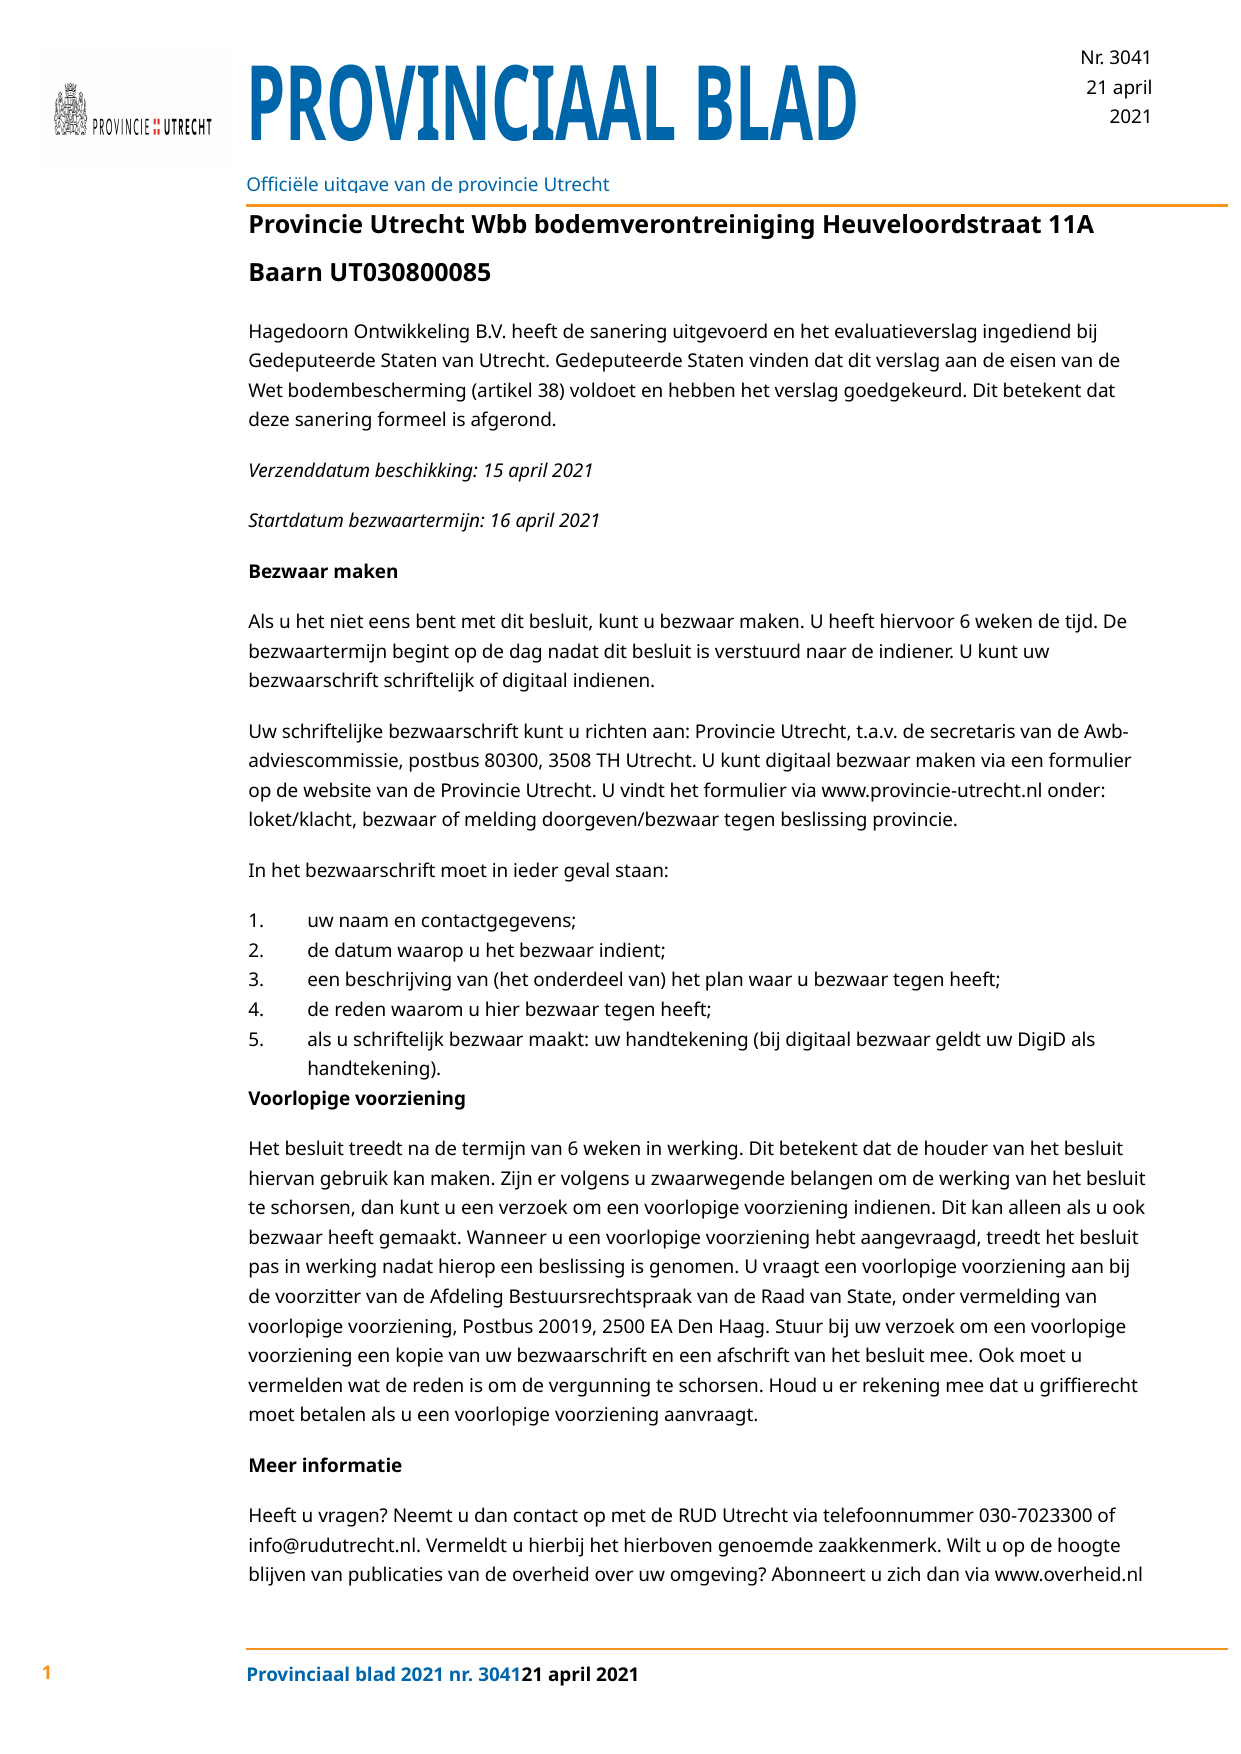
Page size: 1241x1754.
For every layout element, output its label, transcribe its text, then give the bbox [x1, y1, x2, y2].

list uw naam en contactgegevens; [248, 907, 1152, 933]
text Als u het niet eens bent met dit besluit, kunt u bezwaar maken. U heeft hiervoor 6 weken de tijd. De bezwaartermijn begint op de dag nadat dit besluit is verstuurd naar de indiener. U kunt uw bezwaarschrift schriftelijk of digitaal indienen. [248, 608, 1152, 693]
text Provincie Utrecht Wbb bodemverontreiniging Heuveloordstraat 11A Baarn UT030800085 [248, 207, 1152, 288]
text Heeft u vragen? Neemt u dan contact op met de RUD Utrecht via telefoonnummer 030-7023300 of info@rudutrecht.nl. Vermeldt u hierbij het hierboven genoemde zaakkenmerk. Wilt u op de hoogte blijven van publicaties van de overheid over uw omgeving? Abonneert u zich dan via www.overheid.nl [248, 1502, 1152, 1587]
text Meer informatie [248, 1452, 1152, 1478]
text Hagedoorn Ontwikkeling B.V. heeft de sanering uitgevoerd en het evaluatieverslag ingediend bij Gedeputeerde Staten van Utrecht. Gedeputeerde Staten vinden dat dit verslag aan de eisen van de Wet bodembescherming (artikel 38) voldoet en hebben het verslag goedgekeurd. Dit betekent dat deze sanering formeel is afgerond. [248, 318, 1152, 432]
text In het bezwaarschrift moet in ieder geval staan: [248, 857, 1152, 883]
list als u schriftelijk bezwaar maakt: uw handtekening (bij digitaal bezwaar geldt uw DigiD als handtekening). [248, 1026, 1152, 1081]
text Voorlopige voorziening [248, 1085, 1152, 1111]
list de reden waarom u hier bezwaar tegen heeft; [248, 996, 1152, 1022]
list een beschrijving van (het onderdeel van) het plan waar u bezwaar tegen heeft; [248, 967, 1152, 992]
list de datum waarop u het bezwaar indient; [248, 937, 1152, 963]
picture [41, 47, 231, 172]
text Het besluit treedt na de termijn van 6 weken in werking. Dit betekent dat de houder van het besluit hiervan gebruik kan maken. Zijn er volgens u zwaarwegende belangen om de werking van het besluit te schorsen, dan kunt u een verzoek om een voorlopige voorziening indienen. Dit kan alleen als u ook bezwaar heeft gemaakt. Wanneer u een voorlopige voorziening hebt aangevraagd, treedt het besluit pas in werking nadat hierop een beslissing is genomen. U vraagt een voorlopige voorziening aan bij de voorzitter van de Afdeling Bestuursrechtspraak van de Raad van State, onder vermelding van voorlopige voorziening, Postbus 20019, 2500 EA Den Haag. Stuur bij uw verzoek om een voorlopige voorziening een kopie van uw bezwaarschrift en een afschrift van het besluit mee. Ook moet u vermelden wat de reden is om de vergunning te schorsen. Houd u er rekening mee dat u griffierecht moet betalen als u een voorlopige voorziening aanvraagt. [248, 1135, 1152, 1427]
text Bezwaar maken [248, 558, 1152, 584]
text Verzenddatum beschikking: 15 april 2021 [248, 457, 1152, 483]
text Uw schriftelijke bezwaarschrift kunt u richten aan: Provincie Utrecht, t.a.v. de secretaris van de Awb-adviescommissie, postbus 80300, 3508 TH Utrecht. U kunt digitaal bezwaar maken via een formulier op de website van de Provincie Utrecht. U vindt het formulier via www.provincie-utrecht.nl onder: loket/klacht, bezwaar of melding doorgeven/bezwaar tegen beslissing provincie. [248, 718, 1152, 832]
text Startdatum bezwaartermijn: 16 april 2021 [248, 507, 1152, 533]
